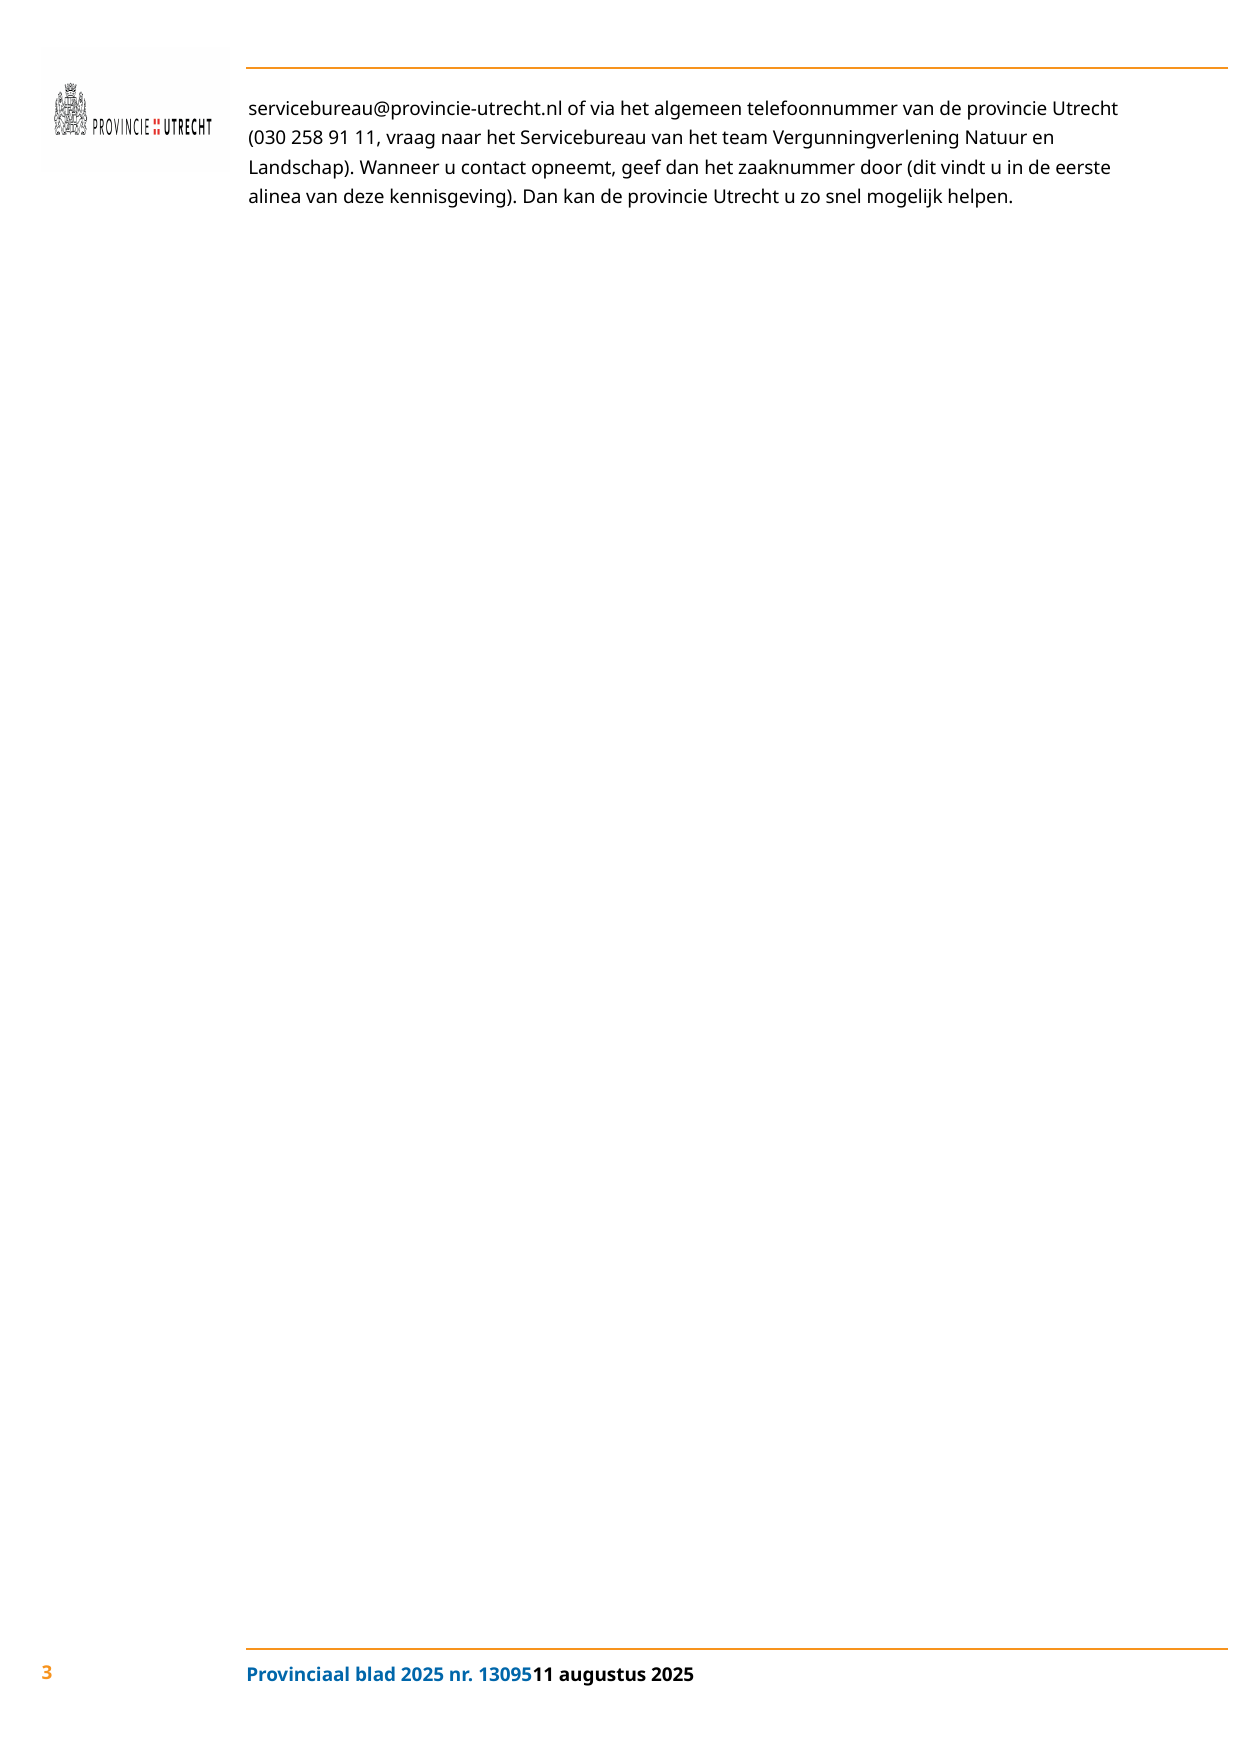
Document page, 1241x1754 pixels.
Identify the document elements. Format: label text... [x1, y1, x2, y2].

picture [41, 47, 231, 172]
text servicebureau@provincie-utrecht.nl of via het algemeen telefoonnummer van de provincie Utrecht (030 258 91 11, vraag naar het Servicebureau van het team Vergunningverlening Natuur en Landschap). Wanneer u contact opneemt, geef dan het zaaknummer door (dit vindt u in de eerste alinea van deze kennisgeving). Dan kan de provincie Utrecht u zo snel mogelijk helpen. [248, 95, 1152, 209]
